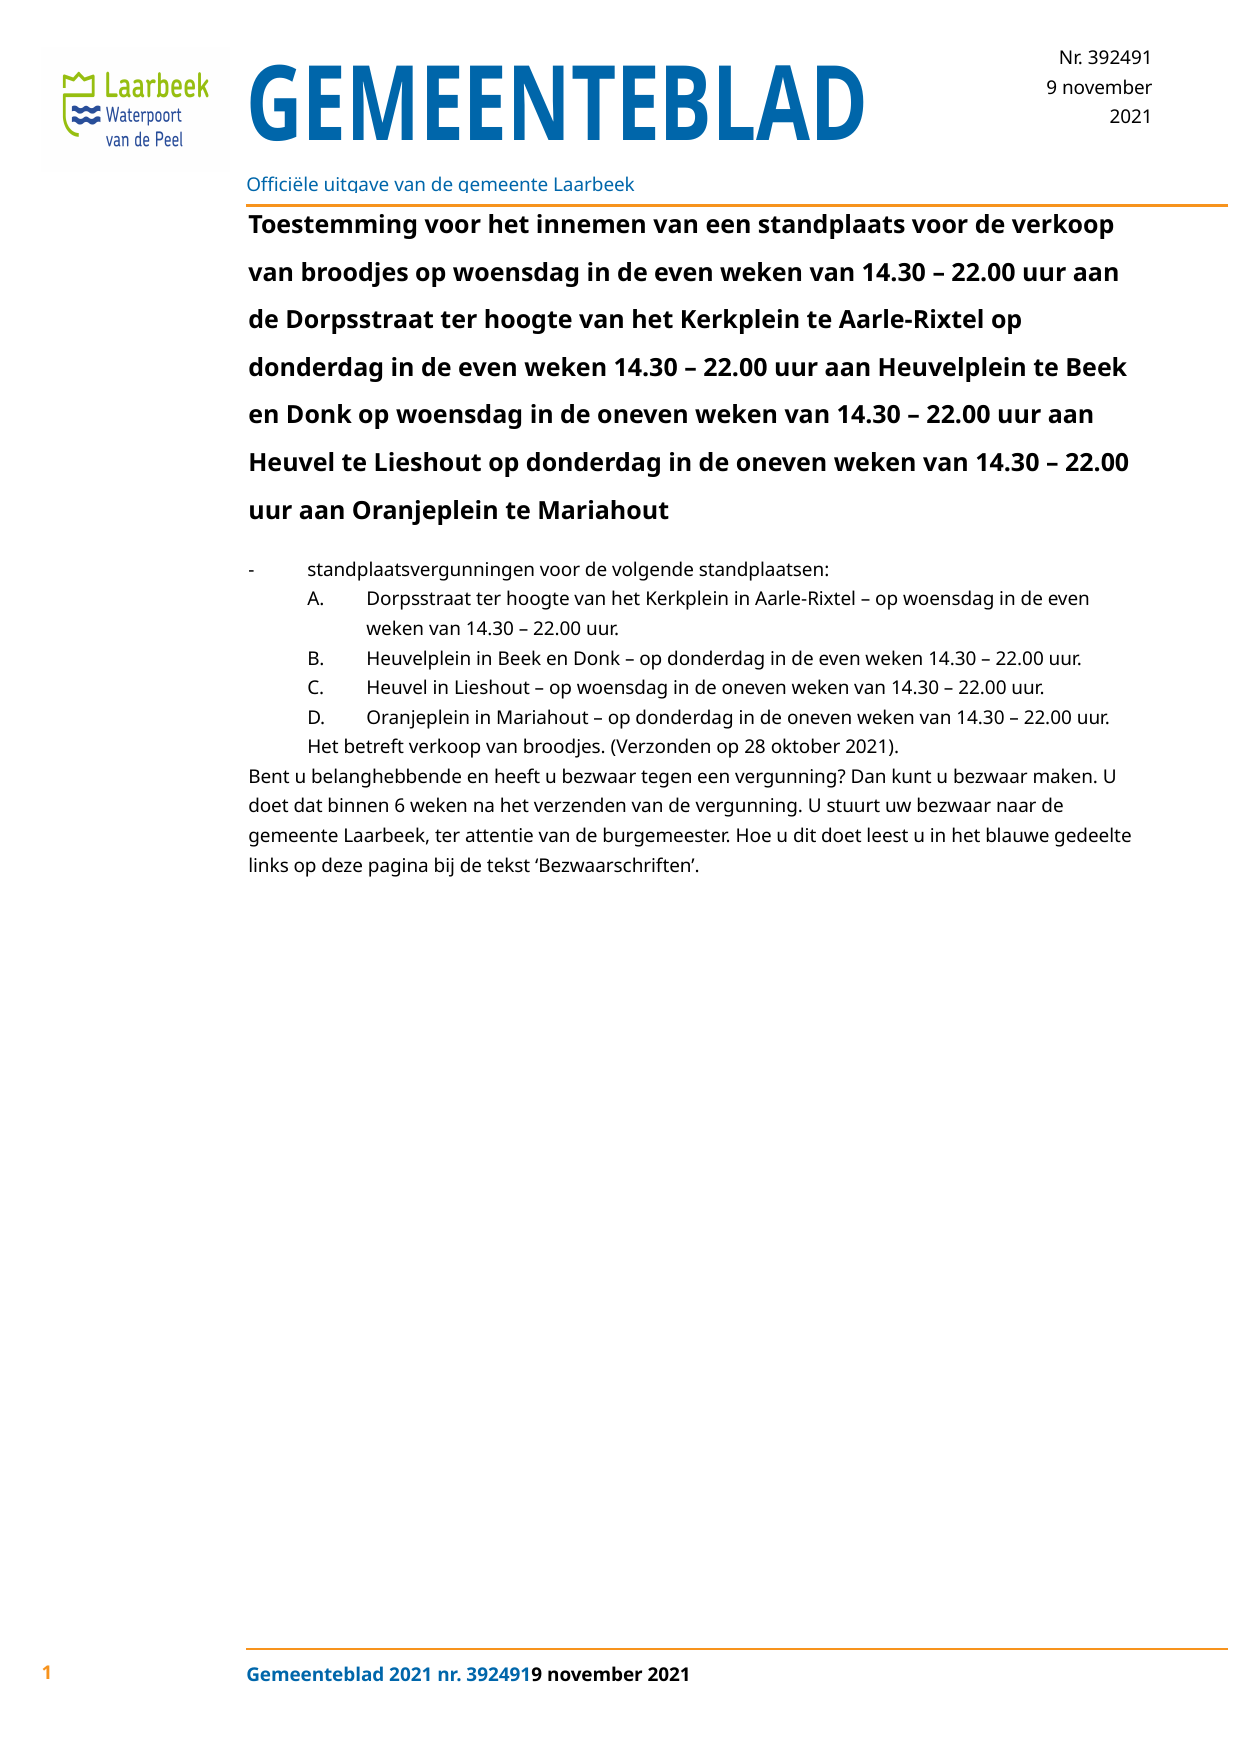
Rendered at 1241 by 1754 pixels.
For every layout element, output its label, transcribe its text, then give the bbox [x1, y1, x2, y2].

list Het betreft verkoop van broodjes. (Verzonden op 28 oktober 2021). [248, 733, 1152, 759]
picture [41, 47, 231, 172]
text Bent u belanghebbende en heeft u bezwaar tegen een vergunning? Dan kunt u bezwaar maken. U doet dat binnen 6 weken na het verzenden van de vergunning. U stuurt uw bezwaar naar de gemeente Laarbeek, ter attentie van de burgemeester. Hoe u dit doet leest u in het blauwe gedeelte links op deze pagina bij de tekst ‘Bezwaarschriften’. [248, 763, 1152, 877]
text Toestemming voor het innemen van een standplaats voor de verkoop van broodjes op woensdag in de even weken van 14.30 – 22.00 uur aan de Dorpsstraat ter hoogte van het Kerkplein te Aarle-Rixtel op donderdag in de even weken 14.30 – 22.00 uur aan Heuvelplein te Beek en Donk op woensdag in de oneven weken van 14.30 – 22.00 uur aan Heuvel te Lieshout op donderdag in de oneven weken van 14.30 – 22.00 uur aan Oranjeplein te Mariahout [248, 207, 1152, 526]
list Oranjeplein in Mariahout – op donderdag in de oneven weken van 14.30 – 22.00 uur. [307, 704, 1152, 729]
list Dorpsstraat ter hoogte van het Kerkplein in Aarle-Rixtel – op woensdag in de even weken van 14.30 – 22.00 uur. [307, 586, 1152, 641]
list Heuvel in Lieshout – op woensdag in de oneven weken van 14.30 – 22.00 uur. [307, 674, 1152, 700]
list standplaatsvergunningen voor de volgende standplaatsen: [248, 556, 1152, 582]
list Heuvelplein in Beek en Donk – op donderdag in de even weken 14.30 – 22.00 uur. [307, 645, 1152, 670]
